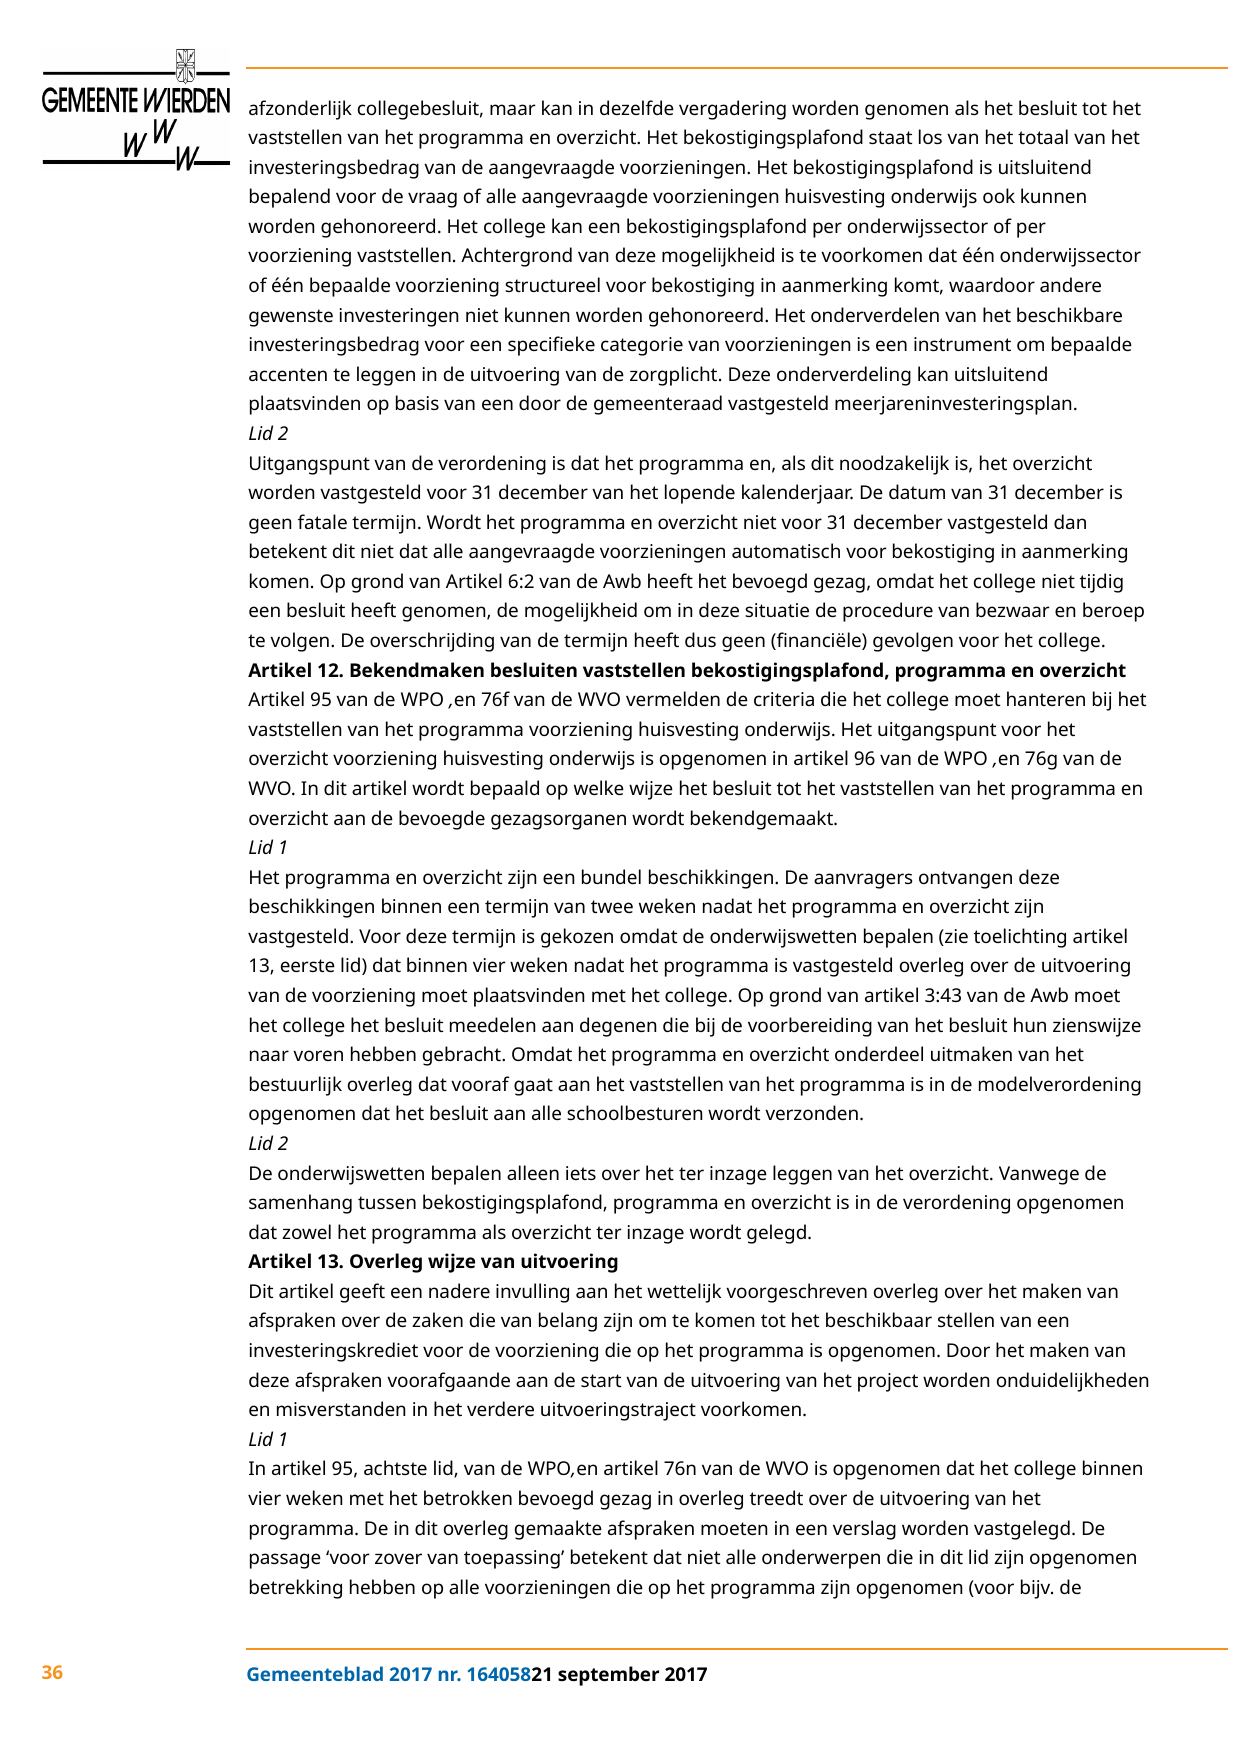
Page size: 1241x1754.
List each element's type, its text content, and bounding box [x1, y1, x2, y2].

picture [41, 47, 231, 172]
text Uitgangspunt van de verordening is dat het programma en, als dit noodzakelijk is, het overzicht worden vastgesteld voor 31 december van het lopende kalenderjaar. De datum van 31 december is geen fatale termijn. Wordt het programma en overzicht niet voor 31 december vastgesteld dan betekent dit niet dat alle aangevraagde voorzieningen automatisch voor bekostiging in aanmerking komen. Op grond van Artikel 6:2 van de Awb heeft het bevoegd gezag, omdat het college niet tijdig een besluit heeft genomen, de mogelijkheid om in deze situatie de procedure van bezwaar en beroep te volgen. De overschrijding van de termijn heeft dus geen (financiële) gevolgen voor het college. [248, 450, 1152, 653]
text Dit artikel geeft een nadere invulling aan het wettelijk voorgeschreven overleg over het maken van afspraken over de zaken die van belang zijn om te komen tot het beschikbaar stellen van een investeringskrediet voor de voorziening die op het programma is opgenomen. Door het maken van deze afspraken voorafgaande aan de start van de uitvoering van het project worden onduidelijkheden en misverstanden in het verdere uitvoeringstraject voorkomen. [248, 1278, 1152, 1422]
text Artikel 13. Overleg wijze van uitvoering [248, 1248, 1152, 1274]
text afzonderlijk collegebesluit, maar kan in dezelfde vergadering worden genomen als het besluit tot het vaststellen van het programma en overzicht. Het bekostigingsplafond staat los van het totaal van het investeringsbedrag van de aangevraagde voorzieningen. Het bekostigingsplafond is uitsluitend bepalend voor de vraag of alle aangevraagde voorzieningen huisvesting onderwijs ook kunnen worden gehonoreerd. Het college kan een bekostigingsplafond per onderwijssector of per voorziening vaststellen. Achtergrond van deze mogelijkheid is te voorkomen dat één onderwijssector of één bepaalde voorziening structureel voor bekostiging in aanmerking komt, waardoor andere gewenste investeringen niet kunnen worden gehonoreerd. Het onderverdelen van het beschikbare investeringsbedrag voor een specifieke categorie van voorzieningen is een instrument om bepaalde accenten te leggen in de uitvoering van de zorgplicht. Deze onderverdeling kan uitsluitend plaatsvinden op basis van een door de gemeenteraad vastgesteld meerjareninvesteringsplan. [248, 95, 1152, 416]
text Lid 2 [248, 1130, 1152, 1156]
text Lid 1 [248, 834, 1152, 860]
text Het programma en overzicht zijn een bundel beschikkingen. De aanvragers ontvangen deze beschikkingen binnen een termijn van twee weken nadat het programma en overzicht zijn vastgesteld. Voor deze termijn is gekozen omdat de onderwijswetten bepalen (zie toelichting artikel 13, eerste lid) dat binnen vier weken nadat het programma is vastgesteld overleg over de uitvoering van de voorziening moet plaatsvinden met het college. Op grond van artikel 3:43 van de Awb moet het college het besluit meedelen aan degenen die bij de voorbereiding van het besluit hun zienswijze naar voren hebben gebracht. Omdat het programma en overzicht onderdeel uitmaken van het bestuurlijk overleg dat vooraf gaat aan het vaststellen van het programma is in de modelverordening opgenomen dat het besluit aan alle schoolbesturen wordt verzonden. [248, 864, 1152, 1126]
text Lid 1 [248, 1426, 1152, 1452]
text In artikel 95, achtste lid, van de WPO,en artikel 76n van de WVO is opgenomen dat het college binnen vier weken met het betrokken bevoegd gezag in overleg treedt over de uitvoering van het programma. De in dit overleg gemaakte afspraken moeten in een verslag worden vastgelegd. De passage ‘voor zover van toepassing’ betekent dat niet alle onderwerpen die in dit lid zijn opgenomen betrekking hebben op alle voorzieningen die op het programma zijn opgenomen (voor bijv. de [248, 1456, 1152, 1600]
text Artikel 95 van de WPO ,en 76f van de WVO vermelden de criteria die het college moet hanteren bij het vaststellen van het programma voorziening huisvesting onderwijs. Het uitgangspunt voor het overzicht voorziening huisvesting onderwijs is opgenomen in artikel 96 van de WPO ,en 76g van de WVO. In dit artikel wordt bepaald op welke wijze het besluit tot het vaststellen van het programma en overzicht aan de bevoegde gezagsorganen wordt bekendgemaakt. [248, 686, 1152, 831]
text Lid 2 [248, 420, 1152, 446]
text Artikel 12. Bekendmaken besluiten vaststellen bekostigingsplafond, programma en overzicht [248, 657, 1152, 683]
text De onderwijswetten bepalen alleen iets over het ter inzage leggen van het overzicht. Vanwege de samenhang tussen bekostigingsplafond, programma en overzicht is in de verordening opgenomen dat zowel het programma als overzicht ter inzage wordt gelegd. [248, 1160, 1152, 1245]
